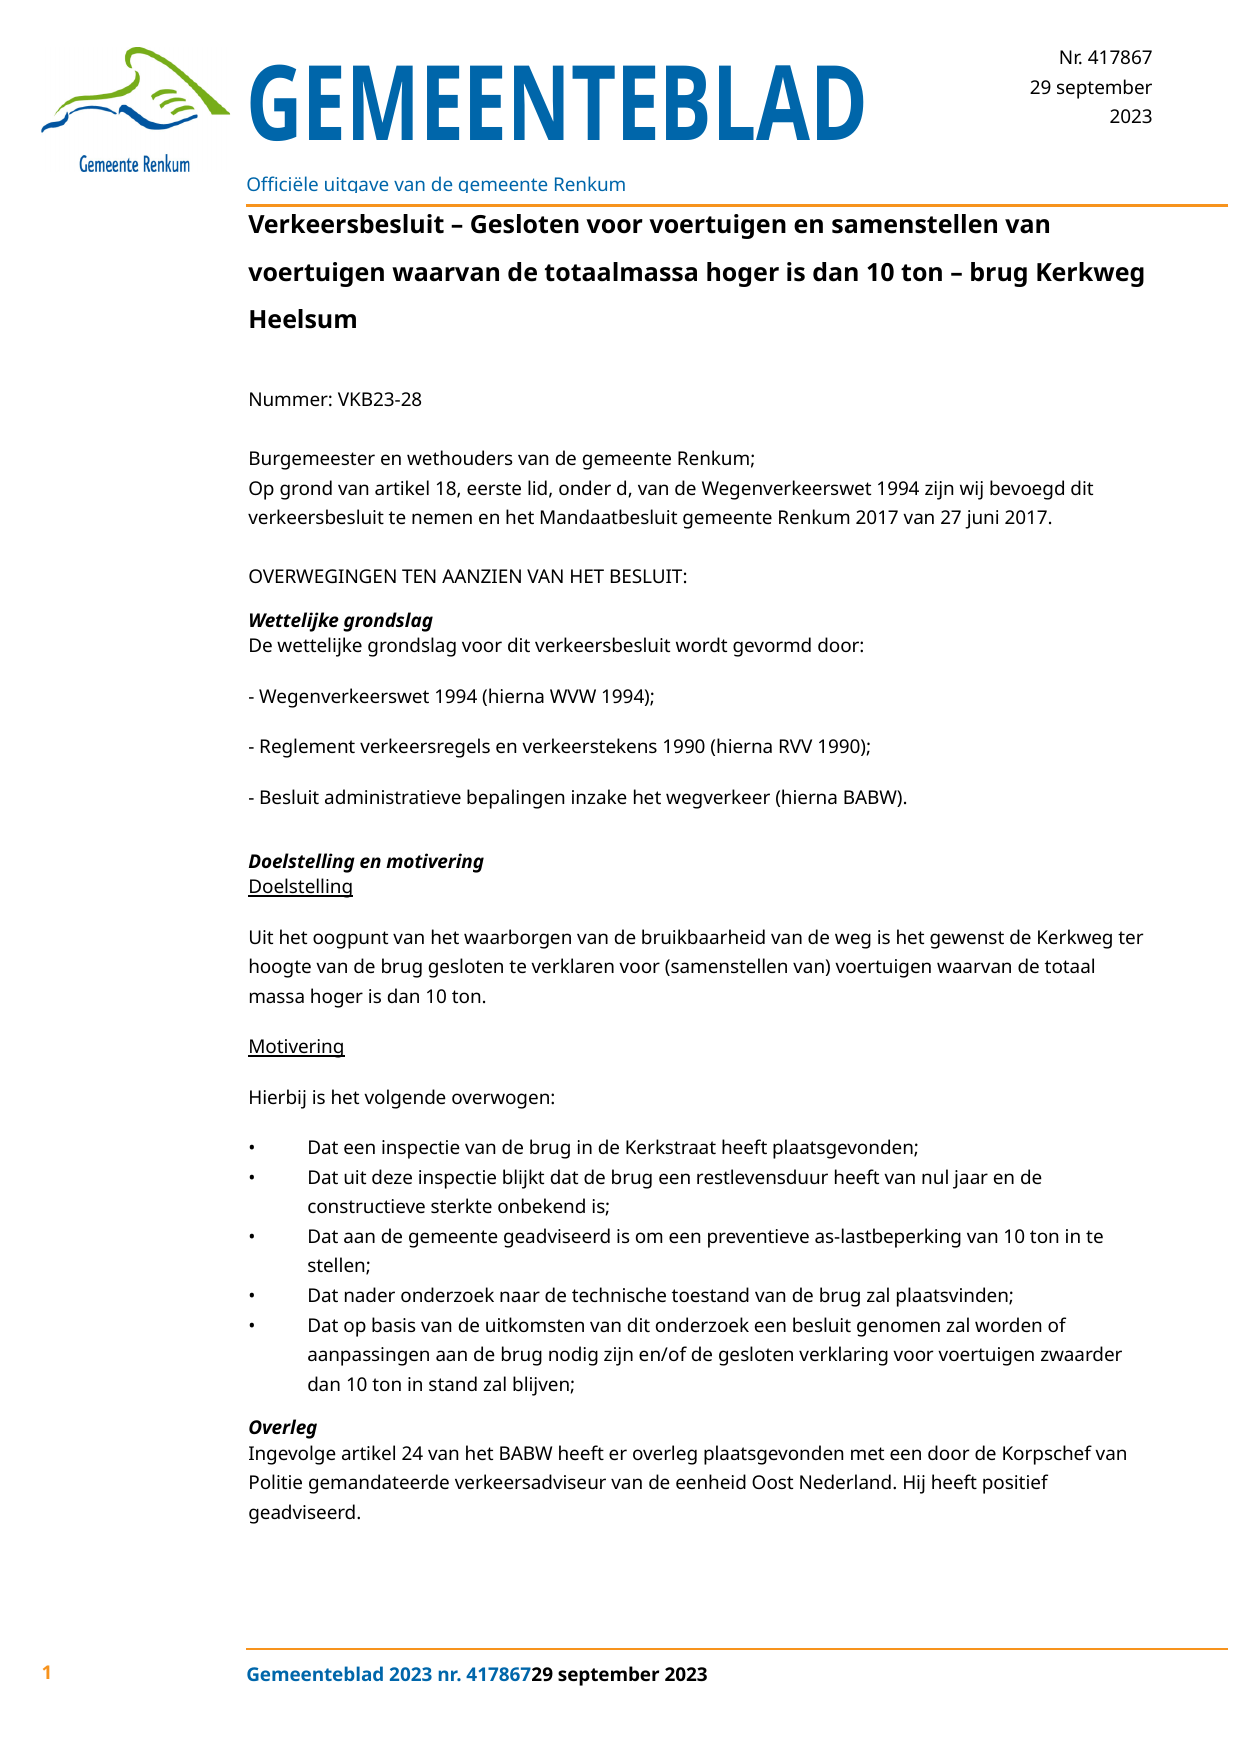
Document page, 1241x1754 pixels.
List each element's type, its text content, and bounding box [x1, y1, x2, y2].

picture [41, 47, 231, 172]
text Overleg [248, 1414, 1152, 1440]
text Ingevolge artikel 24 van het BABW heeft er overleg plaatsgevonden met een door de Korpschef van Politie gemandateerde verkeersadviseur van de eenheid Oost Nederland. Hij heeft positief geadviseerd. [248, 1440, 1152, 1525]
list Dat op basis van de uitkomsten van dit onderzoek een besluit genomen zal worden of aanpassingen aan de brug nodig zijn en/of de gesloten verklaring voor voertuigen zwaarder dan 10 ton in stand zal blijven; [248, 1312, 1152, 1397]
text OVERWEGINGEN TEN AANZIEN VAN HET BESLUIT: [248, 564, 1152, 589]
list Dat nader onderzoek naar de technische toestand van de brug zal plaatsvinden; [248, 1282, 1152, 1308]
text Uit het oogpunt van het waarborgen van de bruikbaarheid van de weg is het gewenst de Kerkweg ter hoogte van de brug gesloten te verklaren voor (samenstellen van) voertuigen waarvan de totaal massa hoger is dan 10 ton. [248, 924, 1152, 1009]
text Nummer: VKB23-28 [248, 386, 1152, 412]
text Doelstelling [248, 873, 1152, 899]
text Verkeersbesluit – Gesloten voor voertuigen en samenstellen van voertuigen waarvan de totaalmassa hoger is dan 10 ton – brug Kerkweg Heelsum [248, 207, 1152, 336]
text Op grond van artikel 18, eerste lid, onder d, van de Wegenverkeerswet 1994 zijn wij bevoegd dit verkeersbesluit te nemen en het Mandaatbesluit gemeente Renkum 2017 van 27 juni 2017. [248, 475, 1152, 530]
text Doelstelling en motivering [248, 848, 1152, 873]
text - Reglement verkeersregels en verkeerstekens 1990 (hierna RVV 1990); [248, 733, 1152, 759]
list Dat uit deze inspectie blijkt dat de brug een restlevensduur heeft van nul jaar en de constructieve sterkte onbekend is; [248, 1164, 1152, 1219]
text - Wegenverkeerswet 1994 (hierna WVW 1994); [248, 683, 1152, 709]
text Motivering [248, 1033, 1152, 1059]
list Dat aan de gemeente geadviseerd is om een preventieve as-lastbeperking van 10 ton in te stellen; [248, 1223, 1152, 1278]
text - Besluit administratieve bepalingen inzake het wegverkeer (hierna BABW). [248, 784, 1152, 809]
list Dat een inspectie van de brug in de Kerkstraat heeft plaatsgevonden; [248, 1134, 1152, 1160]
text Wettelijke grondslag [248, 607, 1152, 633]
text Burgemeester en wethouders van de gemeente Renkum; [248, 445, 1152, 471]
text Hierbij is het volgende overwogen: [248, 1084, 1152, 1110]
text De wettelijke grondslag voor dit verkeersbesluit wordt gevormd door: [248, 633, 1152, 658]
